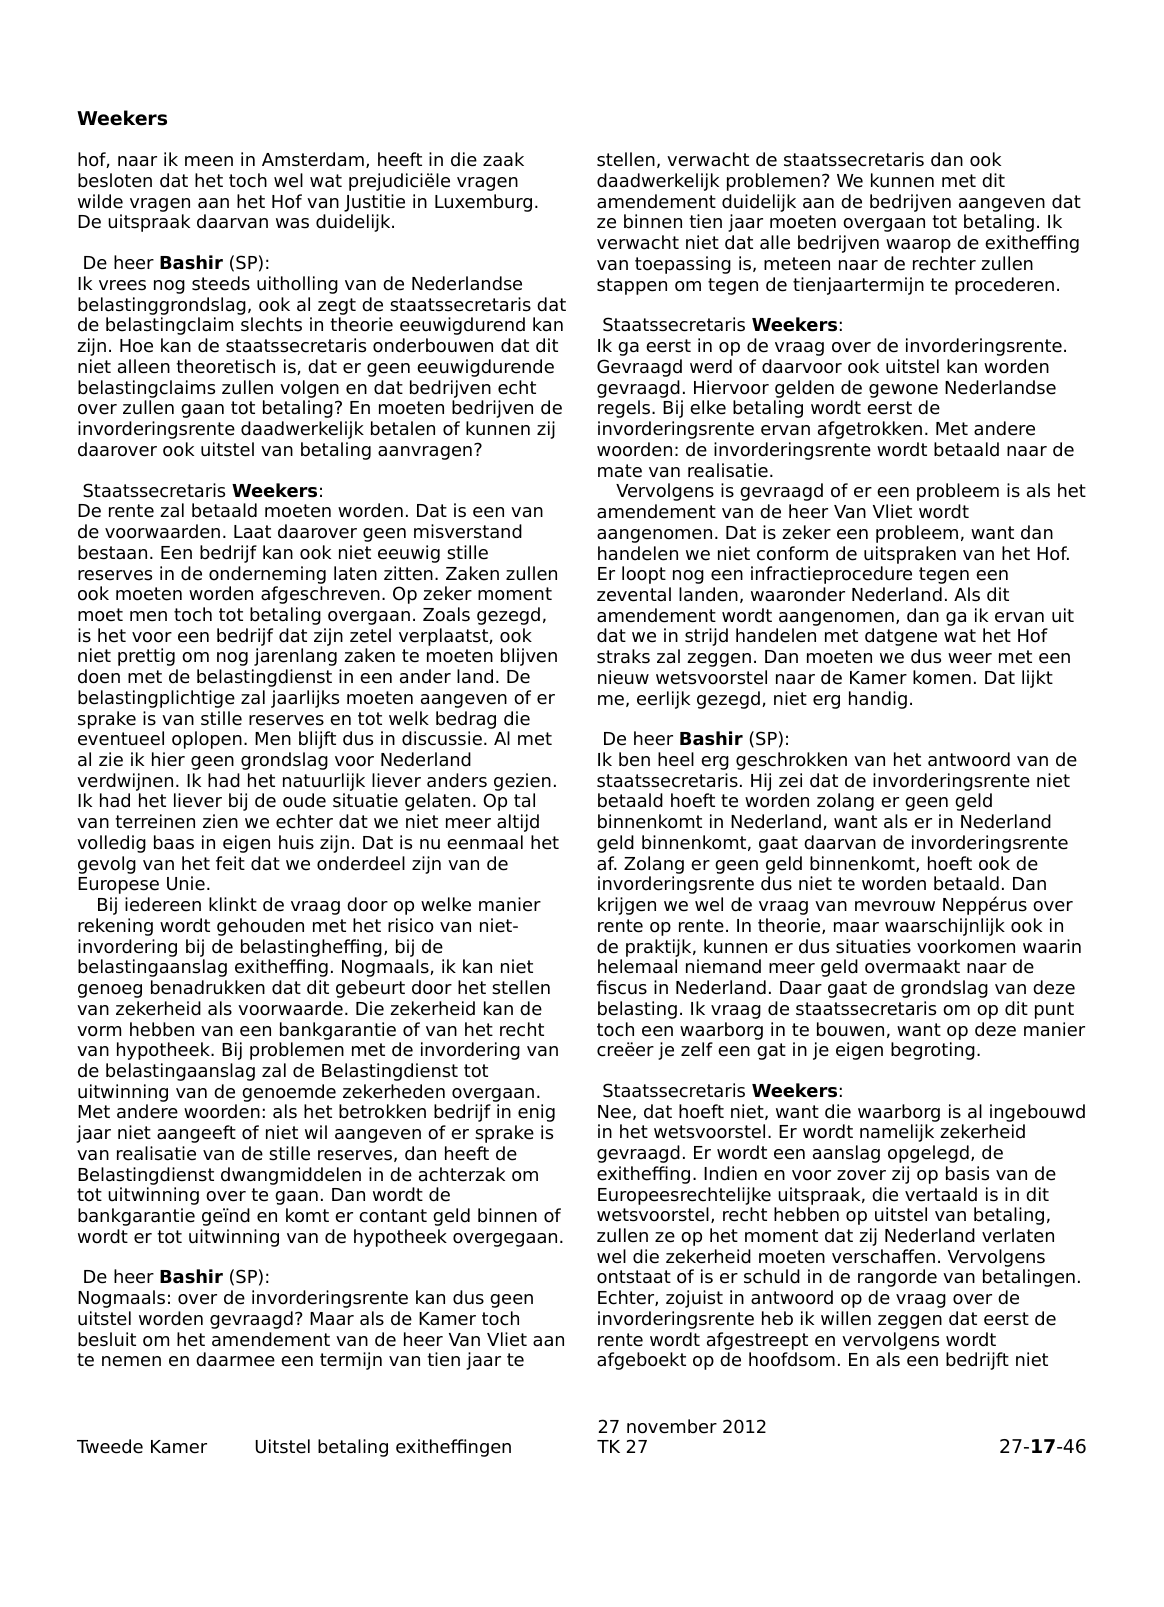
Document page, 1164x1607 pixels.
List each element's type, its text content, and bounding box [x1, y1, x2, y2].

text Bij iedereen klinkt de vraag door op welke manier rekening wordt gehouden met het risico van niet-invordering bij de belastingheffing, bij de belastingaanslag exitheffing. Nogmaals, ik kan niet genoeg benadrukken dat dit gebeurt door het stellen van zekerheid als voorwaarde. Die zekerheid kan de vorm hebben van een bankgarantie of van het recht van hypotheek. Bij problemen met de invordering van de belastingaanslag zal de Belastingdienst tot uitwinning van de genoemde zekerheden overgaan. Met andere woorden: als het betrokken bedrijf in enig jaar niet aangeeft of niet wil aangeven of er sprake is van realisatie van de stille reserves, dan heeft de Belastingdienst dwangmiddelen in de achterzak om tot uitwinning over te gaan. Dan wordt de bankgarantie geïnd en komt er contant geld binnen of wordt er tot uitwinning van de hypotheek overgegaan. [77, 895, 567, 1247]
text De rente zal betaald moeten worden. Dat is een van de voorwaarden. Laat daarover geen misverstand bestaan. Een bedrijf kan ook niet eeuwig stille reserves in de onderneming laten zitten. Zaken zullen ook moeten worden afgeschreven. Op zeker moment moet men toch tot betaling overgaan. Zoals gezegd, is het voor een bedrijf dat zijn zetel verplaatst, ook niet prettig om nog jarenlang zaken te moeten blijven doen met de belastingdienst in een ander land. De belastingplichtige zal jaarlijks moeten aangeven of er sprake is van stille reserves en tot welk bedrag die eventueel oplopen. Men blijft dus in discussie. Al met al zie ik hier geen grondslag voor Nederland verdwijnen. Ik had het natuurlijk liever anders gezien. Ik had het liever bij de oude situatie gelaten. Op tal van terreinen zien we echter dat we niet meer altijd volledig baas in eigen huis zijn. Dat is nu eenmaal het gevolg van het feit dat we onderdeel zijn van de Europese Unie. [77, 501, 567, 895]
text Nee, dat hoeft niet, want die waarborg is al ingebouwd in het wetsvoorstel. Er wordt namelijk zekerheid gevraagd. Er wordt een aanslag opgelegd, de exitheffing. Indien en voor zover zij op basis van de Europeesrechtelijke uitspraak, die vertaald is in dit wetsvoorstel, recht hebben op uitstel van betaling, zullen ze op het moment dat zij Nederland verlaten wel die zekerheid moeten verschaffen. Vervolgens ontstaat of is er schuld in de rangorde van betalingen. Echter, zojuist in antwoord op de vraag over de invorderingsrente heb ik willen zeggen dat eerst de rente wordt afgestreept en vervolgens wordt afgeboekt op de hoofdsom. En als een bedrijft niet [596, 1102, 1087, 1371]
text hof, naar ik meen in Amsterdam, heeft in die zaak besloten dat het toch wel wat prejudiciële vragen wilde vragen aan het Hof van Justitie in Luxemburg. De uitspraak daarvan was duidelijk. [77, 150, 567, 233]
text Staatssecretaris Weekers: [596, 1081, 1087, 1102]
text De heer Bashir (SP): [77, 1267, 567, 1288]
text Staatssecretaris Weekers: [596, 315, 1087, 336]
text Nogmaals: over de invorderingsrente kan dus geen uitstel worden gevraagd? Maar als de Kamer toch besluit om het amendement van de heer Van Vliet aan te nemen en daarmee een termijn van tien jaar te [77, 1288, 567, 1371]
text Ik vrees nog steeds uitholling van de Nederlandse belastinggrondslag, ook al zegt de staatssecretaris dat de belastingclaim slechts in theorie eeuwigdurend kan zijn. Hoe kan de staatssecretaris onderbouwen dat dit niet alleen theoretisch is, dat er geen eeuwigdurende belastingclaims zullen volgen en dat bedrijven echt over zullen gaan tot betaling? En moeten bedrijven de invorderingsrente daadwerkelijk betalen of kunnen zij daarover ook uitstel van betaling aanvragen? [77, 274, 567, 460]
text Ik ben heel erg geschrokken van het antwoord van de staatssecretaris. Hij zei dat de invorderingsrente niet betaald hoeft te worden zolang er geen geld binnenkomt in Nederland, want als er in Nederland geld binnenkomt, gaat daarvan de invorderingsrente af. Zolang er geen geld binnenkomt, hoeft ook de invorderingsrente dus niet te worden betaald. Dan krijgen we wel de vraag van mevrouw Neppérus over rente op rente. In theorie, maar waarschijnlijk ook in de praktijk, kunnen er dus situaties voorkomen waarin helemaal niemand meer geld overmaakt naar de fiscus in Nederland. Daar gaat de grondslag van deze belasting. Ik vraag de staatssecretaris om op dit punt toch een waarborg in te bouwen, want op deze manier creëer je zelf een gat in je eigen begroting. [596, 750, 1087, 1061]
text Vervolgens is gevraagd of er een probleem is als het amendement van de heer Van Vliet wordt aangenomen. Dat is zeker een probleem, want dan handelen we niet conform de uitspraken van het Hof. Er loopt nog een infractieprocedure tegen een zevental landen, waaronder Nederland. Als dit amendement wordt aangenomen, dan ga ik ervan uit dat we in strijd handelen met datgene wat het Hof straks zal zeggen. Dan moeten we dus weer met een nieuw wetsvoorstel naar de Kamer komen. Dat lijkt me, eerlijk gezegd, niet erg handig. [596, 481, 1087, 709]
text Staatssecretaris Weekers: [77, 480, 567, 501]
text stellen, verwacht de staatssecretaris dan ook daadwerkelijk problemen? We kunnen met dit amendement duidelijk aan de bedrijven aangeven dat ze binnen tien jaar moeten overgaan tot betaling. Ik verwacht niet dat alle bedrijven waarop de exitheffing van toepassing is, meteen naar de rechter zullen stappen om tegen de tienjaartermijn te procederen. [596, 150, 1087, 295]
text Ik ga eerst in op de vraag over de invorderingsrente. Gevraagd werd of daarvoor ook uitstel kan worden gevraagd. Hiervoor gelden de gewone Nederlandse regels. Bij elke betaling wordt eerst de invorderingsrente ervan afgetrokken. Met andere woorden: de invorderingsrente wordt betaald naar de mate van realisatie. [596, 336, 1087, 481]
text De heer Bashir (SP): [77, 253, 567, 274]
text De heer Bashir (SP): [596, 729, 1087, 750]
